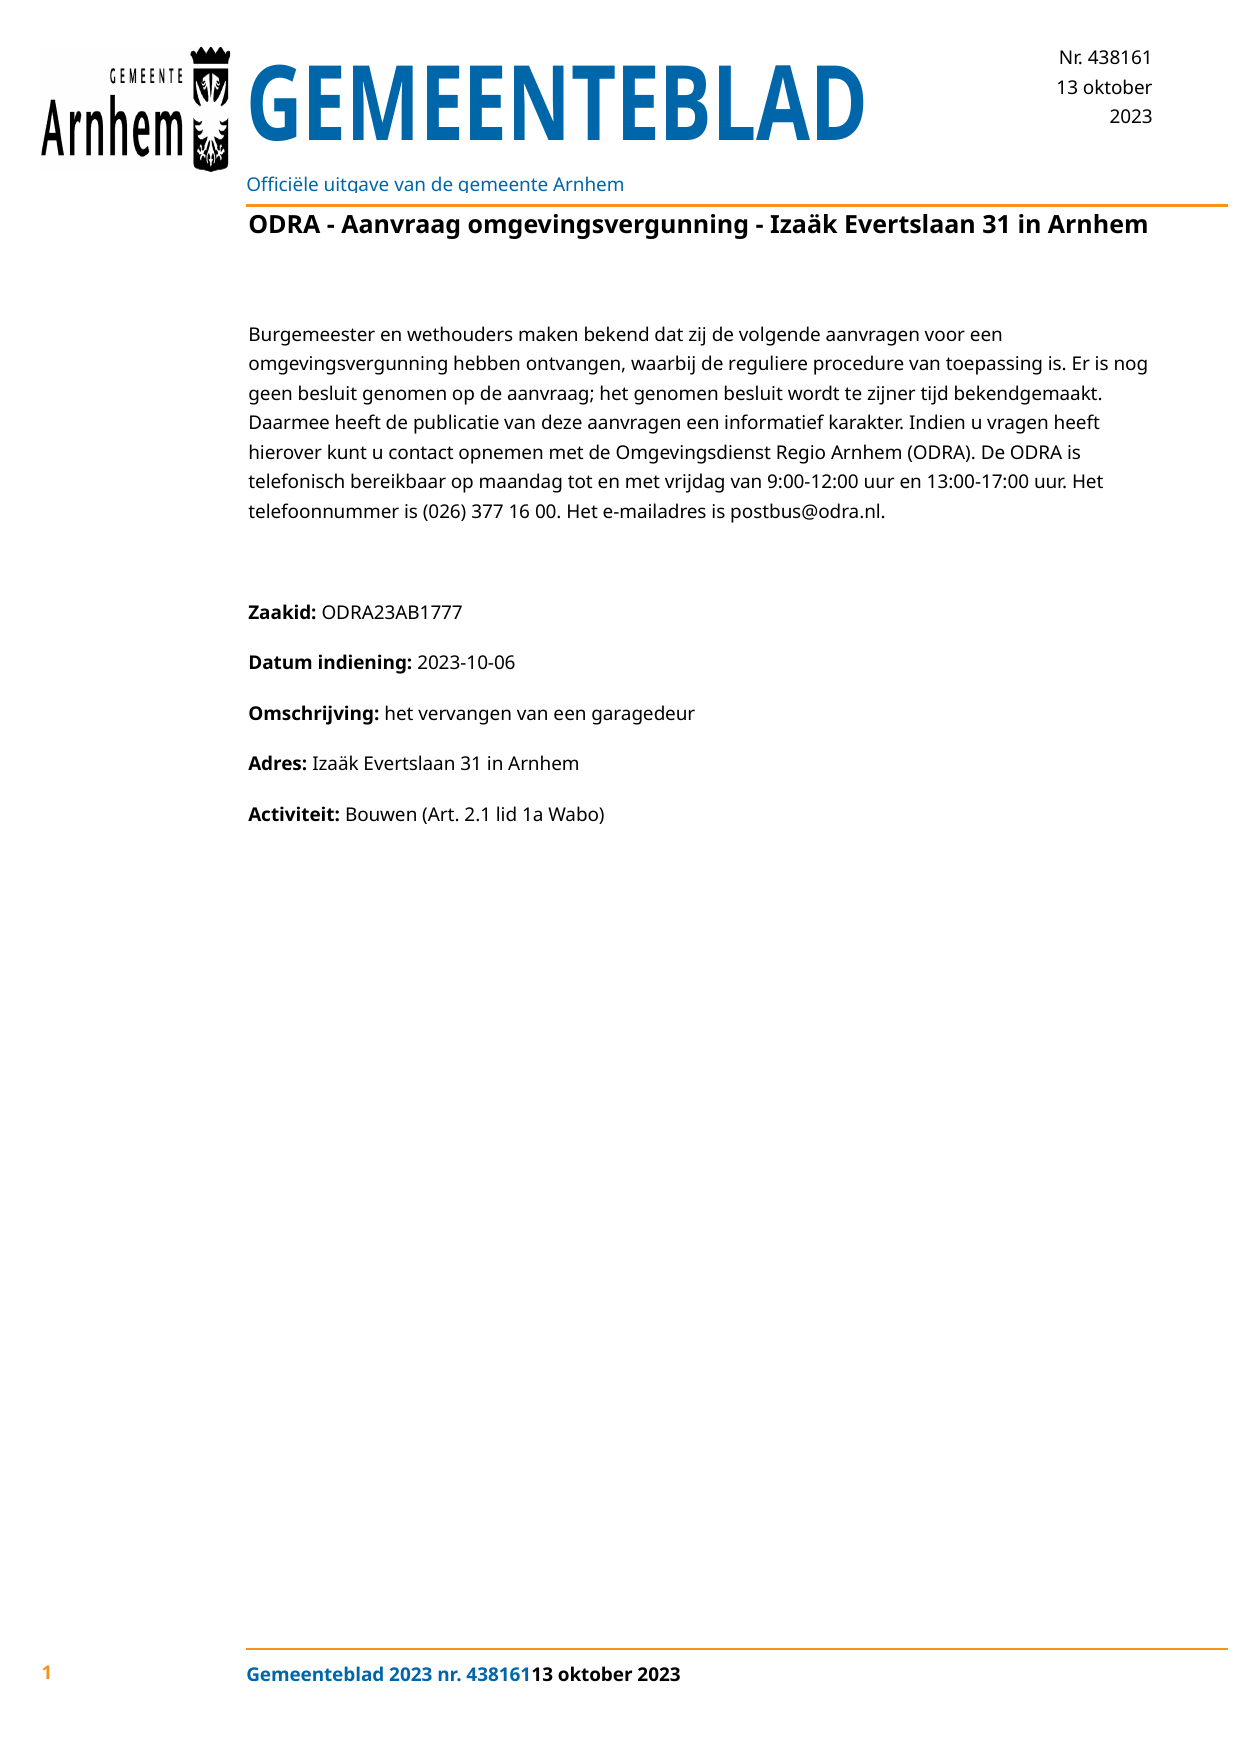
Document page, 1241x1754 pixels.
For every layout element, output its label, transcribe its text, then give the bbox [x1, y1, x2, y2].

text Omschrijving: het vervangen van een garagedeur [248, 700, 1152, 726]
text Activiteit: Bouwen (Art. 2.1 lid 1a Wabo) [248, 801, 1152, 826]
text Burgemeester en wethouders maken bekend dat zij de volgende aanvragen voor een omgevingsvergunning hebben ontvangen, waarbij de reguliere procedure van toepassing is. Er is nog geen besluit genomen op de aanvraag; het genomen besluit wordt te zijner tijd bekendgemaakt. Daarmee heeft de publicatie van deze aanvragen een informatief karakter. Indien u vragen heeft hierover kunt u contact opnemen met de Omgevingsdienst Regio Arnhem (ODRA). De ODRA is telefonisch bereikbaar op maandag tot en met vrijdag van 9:00-12:00 uur en 13:00-17:00 uur. Het telefoonnummer is (026) 377 16 00. Het e-mailadres is postbus@odra.nl. [248, 321, 1152, 524]
picture [41, 47, 231, 172]
text ODRA - Aanvraag omgevingsvergunning - Izaäk Evertslaan 31 in Arnhem [248, 207, 1152, 241]
text Zaakid: ODRA23AB1777 [248, 599, 1152, 625]
text Datum indiening: 2023-10-06 [248, 649, 1152, 675]
text Adres: Izaäk Evertslaan 31 in Arnhem [248, 750, 1152, 776]
